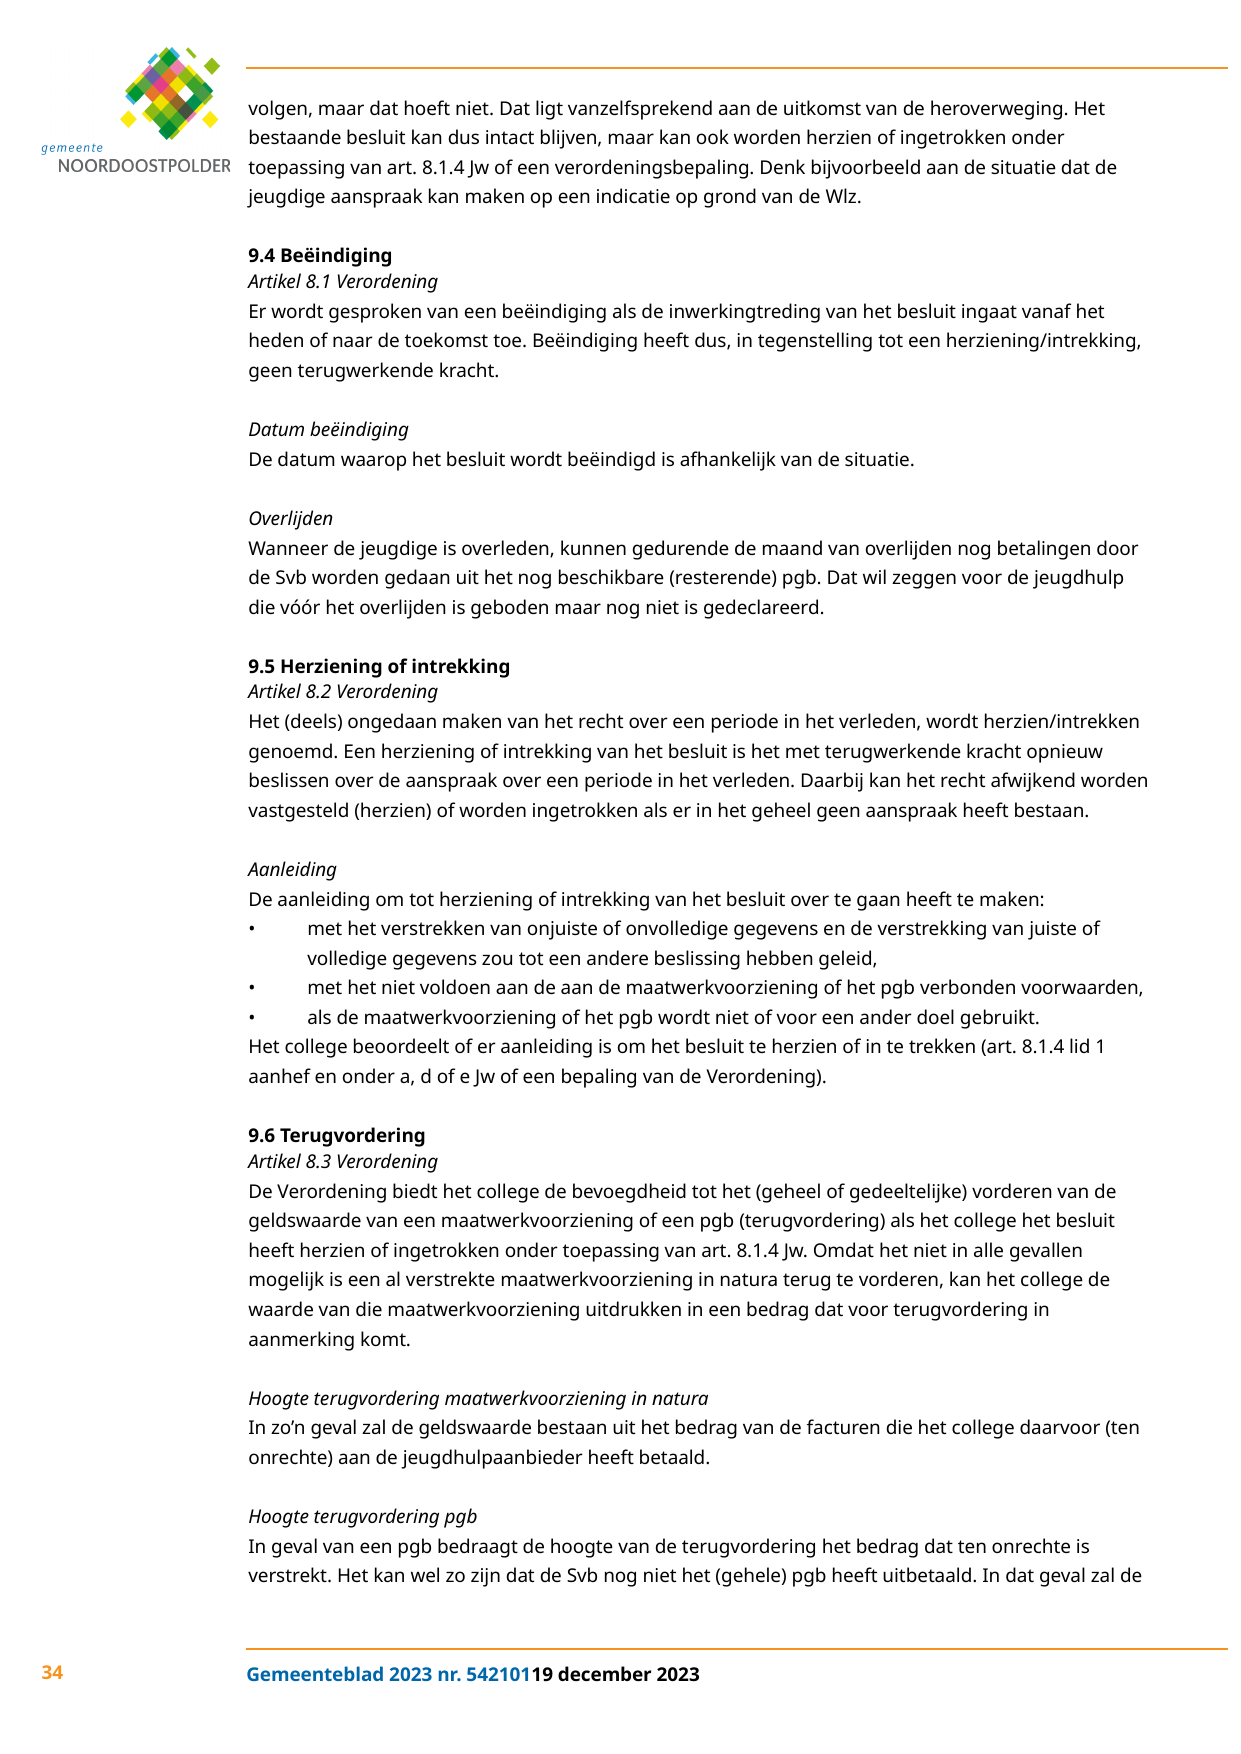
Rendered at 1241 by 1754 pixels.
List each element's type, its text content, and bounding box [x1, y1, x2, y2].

text Artikel 8.3 Verordening [248, 1148, 1152, 1174]
text 9.6 Terugvordering [248, 1122, 1152, 1148]
text Er wordt gesproken van een beëindiging als de inwerkingtreding van het besluit ingaat vanaf het heden of naar de toekomst toe. Beëindiging heeft dus, in tegenstelling tot een herziening/intrekking, geen terugwerkende kracht. [248, 298, 1152, 383]
picture [41, 47, 231, 172]
text Artikel 8.1 Verordening [248, 268, 1152, 294]
list met het niet voldoen aan de aan de maatwerkvoorziening of het pgb verbonden voorwaarden, [248, 974, 1152, 1000]
text Hoogte terugvordering maatwerkvoorziening in natura [248, 1385, 1152, 1411]
text Artikel 8.2 Verordening [248, 679, 1152, 704]
list met het verstrekken van onjuiste of onvolledige gegevens en de verstrekking van juiste of volledige gegevens zou tot een andere beslissing hebben geleid, [248, 915, 1152, 971]
text De aanleiding om tot herziening of intrekking van het besluit over te gaan heeft te maken: [248, 886, 1152, 912]
text Aanleiding [248, 856, 1152, 882]
text De datum waarop het besluit wordt beëindigd is afhankelijk van de situatie. [248, 446, 1152, 472]
text Datum beëindiging [248, 416, 1152, 442]
text volgen, maar dat hoeft niet. Dat ligt vanzelfsprekend aan de uitkomst van de heroverweging. Het bestaande besluit kan dus intact blijven, maar kan ook worden herzien of ingetrokken onder toepassing van art. 8.1.4 Jw of een verordeningsbepaling. Denk bijvoorbeeld aan de situatie dat de jeugdige aanspraak kan maken op een indicatie op grond van de Wlz. [248, 95, 1152, 209]
text Hoogte terugvordering pgb [248, 1503, 1152, 1529]
text 9.5 Herziening of intrekking [248, 653, 1152, 679]
text In geval van een pgb bedraagt de hoogte van de terugvordering het bedrag dat ten onrechte is verstrekt. Het kan wel zo zijn dat de Svb nog niet het (gehele) pgb heeft uitbetaald. In dat geval zal de [248, 1533, 1152, 1588]
text De Verordening biedt het college de bevoegdheid tot het (geheel of gedeeltelijke) vorderen van de geldswaarde van een maatwerkvoorziening of een pgb (terugvordering) als het college het besluit heeft herzien of ingetrokken onder toepassing van art. 8.1.4 Jw. Omdat het niet in alle gevallen mogelijk is een al verstrekte maatwerkvoorziening in natura terug te vorderen, kan het college de waarde van die maatwerkvoorziening uitdrukken in een bedrag dat voor terugvordering in aanmerking komt. [248, 1178, 1152, 1351]
text Het college beoordeelt of er aanleiding is om het besluit te herzien of in te trekken (art. 8.1.4 lid 1 aanhef en onder a, d of e Jw of een bepaling van de Verordening). [248, 1034, 1152, 1089]
text Wanneer de jeugdige is overleden, kunnen gedurende de maand van overlijden nog betalingen door de Svb worden gedaan uit het nog beschikbare (resterende) pgb. Dat wil zeggen voor de jeugdhulp die vóór het overlijden is geboden maar nog niet is gedeclareerd. [248, 535, 1152, 619]
text In zo’n geval zal de geldswaarde bestaan uit het bedrag van de facturen die het college daarvoor (ten onrechte) aan de jeugdhulpaanbieder heeft betaald. [248, 1414, 1152, 1470]
list als de maatwerkvoorziening of het pgb wordt niet of voor een ander doel gebruikt. [248, 1004, 1152, 1030]
text 9.4 Beëindiging [248, 243, 1152, 268]
text Overlijden [248, 505, 1152, 531]
text Het (deels) ongedaan maken van het recht over een periode in het verleden, wordt herzien/intrekken genoemd. Een herziening of intrekking van het besluit is het met terugwerkende kracht opnieuw beslissen over de aanspraak over een periode in het verleden. Daarbij kan het recht afwijkend worden vastgesteld (herzien) of worden ingetrokken als er in het geheel geen aanspraak heeft bestaan. [248, 708, 1152, 823]
